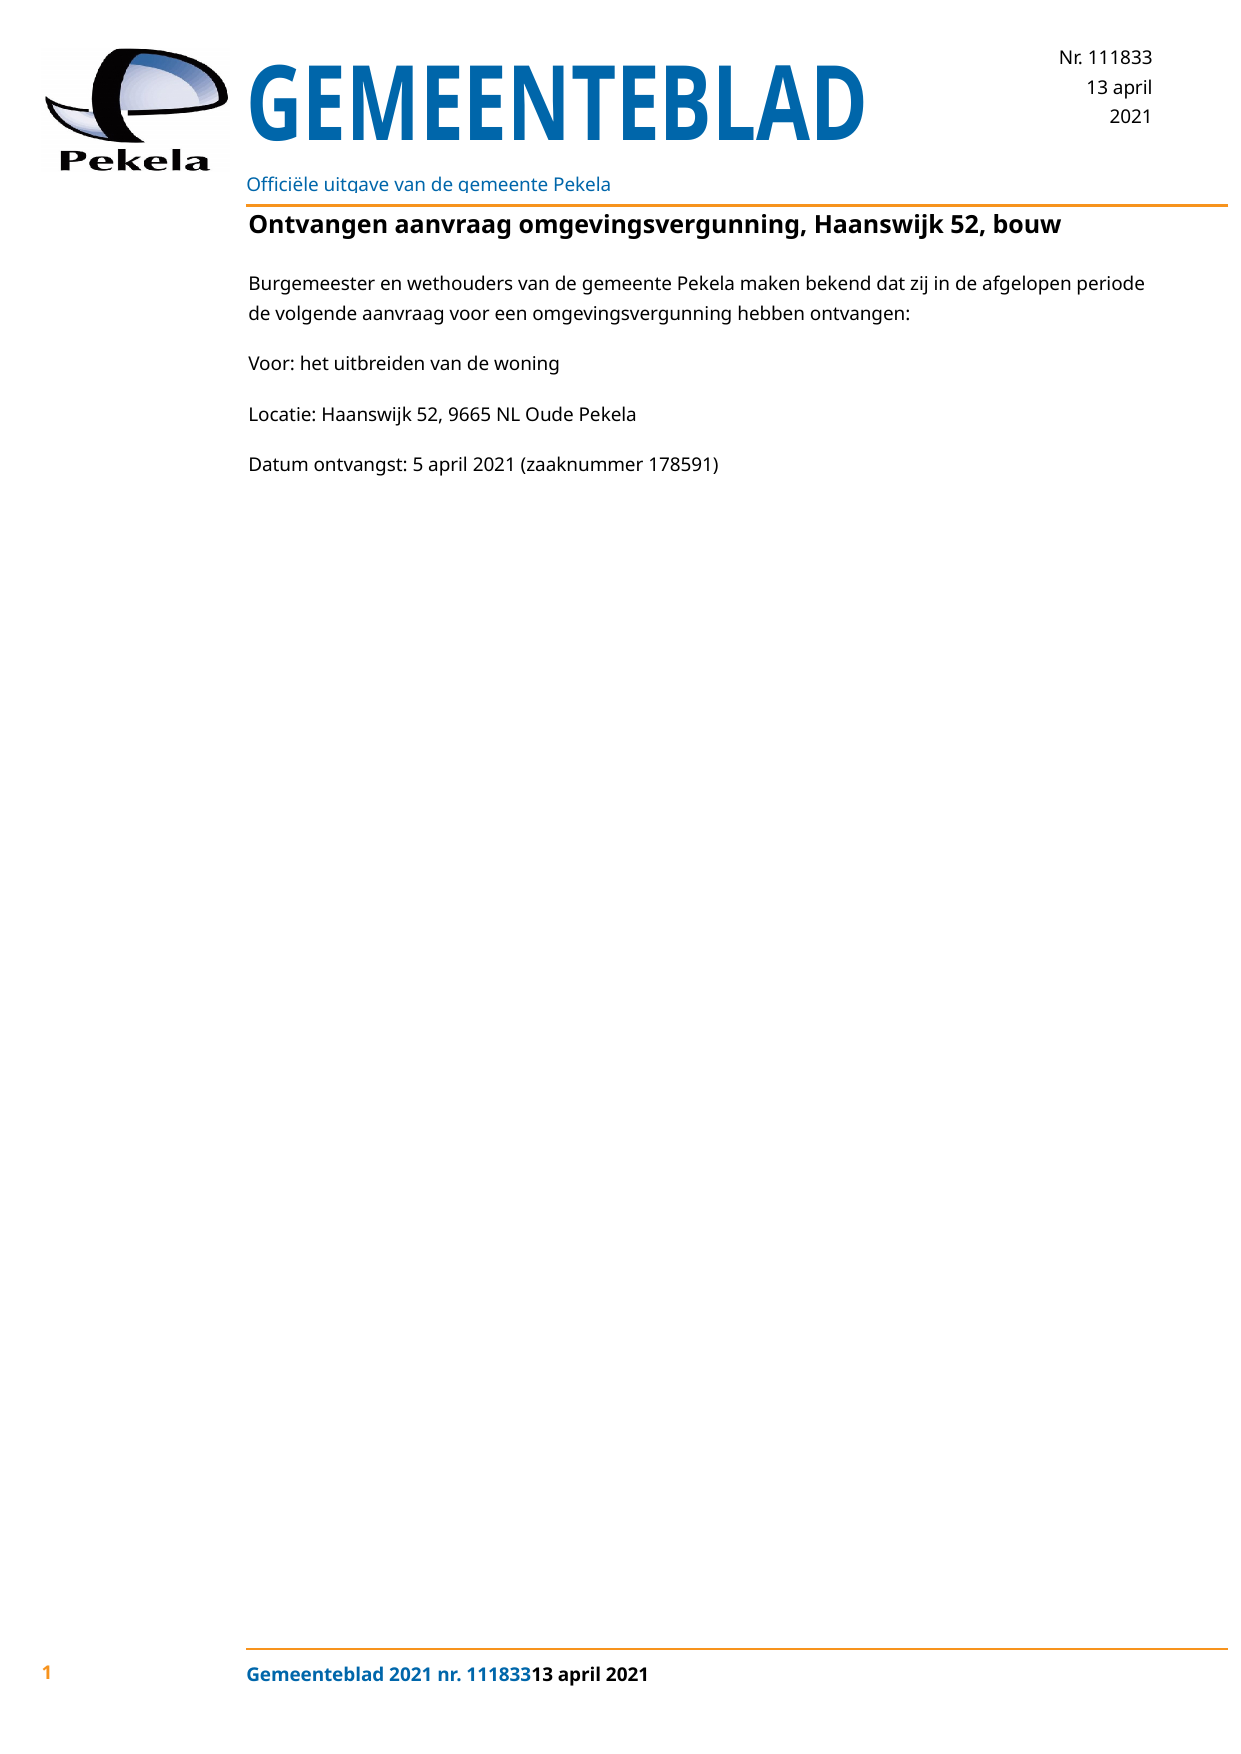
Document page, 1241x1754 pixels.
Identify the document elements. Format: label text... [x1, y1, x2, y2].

picture [41, 47, 231, 172]
text Locatie: Haanswijk 52, 9665 NL Oude Pekela [248, 401, 1152, 426]
text Datum ontvangst: 5 april 2021 (zaaknummer 178591) [248, 451, 1152, 477]
text Ontvangen aanvraag omgevingsvergunning, Haanswijk 52, bouw [248, 207, 1152, 241]
text Voor: het uitbreiden van de woning [248, 350, 1152, 376]
text Burgemeester en wethouders van de gemeente Pekela maken bekend dat zij in de afgelopen periode de volgende aanvraag voor een omgevingsvergunning hebben ontvangen: [248, 270, 1152, 326]
